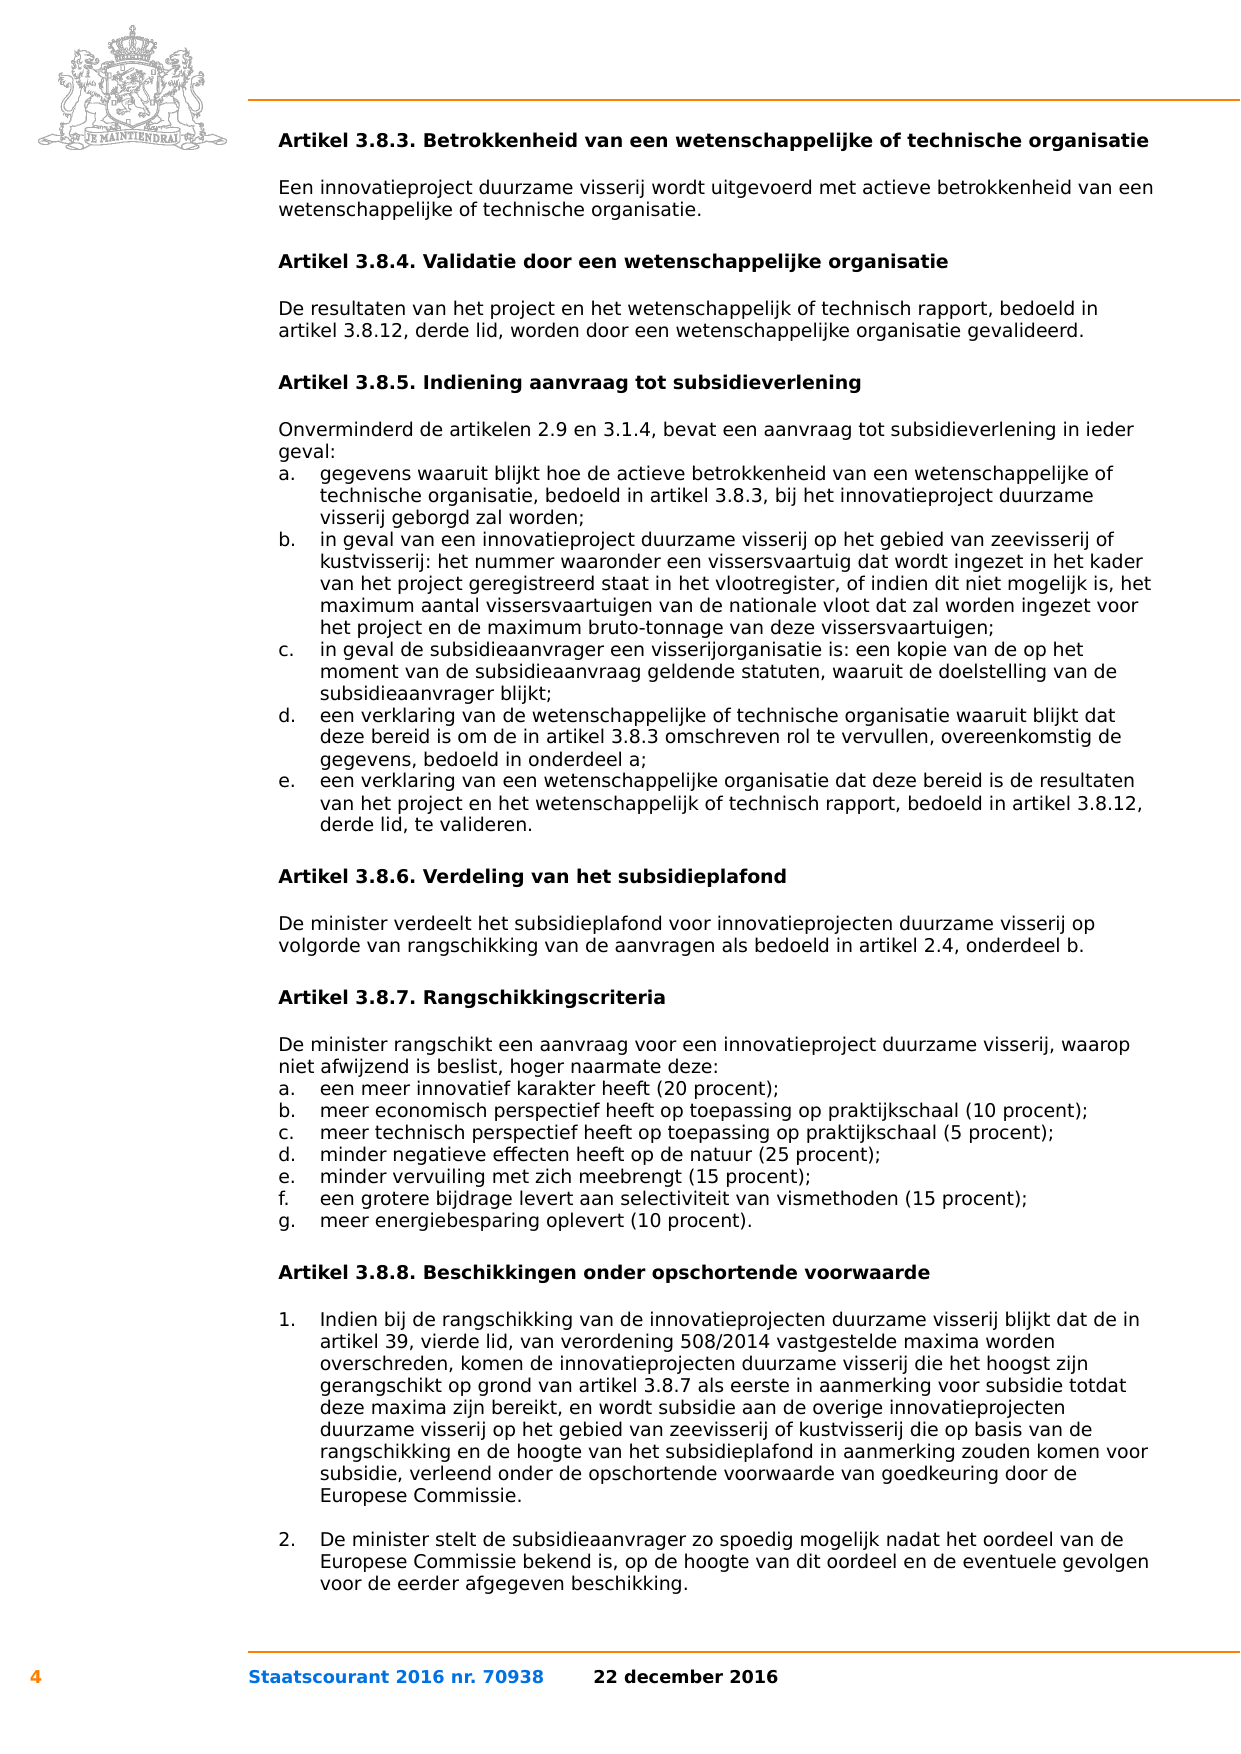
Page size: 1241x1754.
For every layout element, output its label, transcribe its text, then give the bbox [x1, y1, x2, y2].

text e. minder vervuiling met zich meebrengt (15 procent); [278, 1166, 1163, 1188]
text Een innovatieproject duurzame visserij wordt uitgevoerd met actieve betrokkenheid van een wetenschappelijke of technische organisatie. [278, 177, 1163, 221]
text a. een meer innovatief karakter heeft (20 procent); [278, 1078, 1163, 1100]
subtitle Artikel 3.8.3. Betrokkenheid van een wetenschappelijke of technische organisatie [278, 130, 1163, 152]
text a. gegevens waaruit blijkt hoe de actieve betrokkenheid van een wetenschappelijke of technische organisatie, bedoeld in artikel 3.8.3, bij het innovatieproject duurzame visserij geborgd zal worden; [278, 463, 1163, 529]
text d. een verklaring van de wetenschappelijke of technische organisatie waaruit blijkt dat deze bereid is om de in artikel 3.8.3 omschreven rol te vervullen, overeenkomstig de gegevens, bedoeld in onderdeel a; [278, 704, 1163, 770]
subtitle Artikel 3.8.7. Rangschikkingscriteria [278, 987, 1163, 1009]
text g. meer energiebesparing oplevert (10 procent). [278, 1210, 1163, 1232]
text b. meer economisch perspectief heeft op toepassing op praktijkschaal (10 procent); [278, 1100, 1163, 1122]
text c. meer technisch perspectief heeft op toepassing op praktijkschaal (5 procent); [278, 1122, 1163, 1144]
text c. in geval de subsidieaanvrager een visserijorganisatie is: een kopie van de op het moment van de subsidieaanvraag geldende statuten, waaruit de doelstelling van de subsidieaanvrager blijkt; [278, 638, 1163, 704]
text 1. Indien bij de rangschikking van de innovatieprojecten duurzame visserij blijkt dat de in artikel 39, vierde lid, van verordening 508/2014 vastgestelde maxima worden overschreden, komen de innovatieprojecten duurzame visserij die het hoogst zijn gerangschikt op grond van artikel 3.8.7 als eerste in aanmerking voor subsidie totdat deze maxima zijn bereikt, en wordt subsidie aan de overige innovatieprojecten duurzame visserij op het gebied van zeevisserij of kustvisserij die op basis van de rangschikking en de hoogte van het subsidieplafond in aanmerking zouden komen voor subsidie, verleend onder de opschortende voorwaarde van goedkeuring door de Europese Commissie. [278, 1309, 1163, 1507]
text e. een verklaring van een wetenschappelijke organisatie dat deze bereid is de resultaten van het project en het wetenschappelijk of technisch rapport, bedoeld in artikel 3.8.12, derde lid, te valideren. [278, 770, 1163, 836]
text De minister rangschikt een aanvraag voor een innovatieproject duurzame visserij, waarop niet afwijzend is beslist, hoger naarmate deze: [278, 1034, 1163, 1078]
subtitle Artikel 3.8.8. Beschikkingen onder opschortende voorwaarde [278, 1262, 1163, 1284]
text De resultaten van het project en het wetenschappelijk of technisch rapport, bedoeld in artikel 3.8.12, derde lid, worden door een wetenschappelijke organisatie gevalideerd. [278, 298, 1163, 342]
text Onverminderd de artikelen 2.9 en 3.1.4, bevat een aanvraag tot subsidieverlening in ieder geval: [278, 419, 1163, 463]
subtitle Artikel 3.8.4. Validatie door een wetenschappelijke organisatie [278, 251, 1163, 273]
text De minister verdeelt het subsidieplafond voor innovatieprojecten duurzame visserij op volgorde van rangschikking van de aanvragen als bedoeld in artikel 2.4, onderdeel b. [278, 913, 1163, 957]
picture [38, 25, 227, 150]
text b. in geval van een innovatieproject duurzame visserij op het gebied van zeevisserij of kustvisserij: het nummer waaronder een vissersvaartuig dat wordt ingezet in het kader van het project geregistreerd staat in het vlootregister, of indien dit niet mogelijk is, het maximum aantal vissersvaartuigen van de nationale vloot dat zal worden ingezet voor het project en de maximum bruto-tonnage van deze vissersvaartuigen; [278, 529, 1163, 638]
text f. een grotere bijdrage levert aan selectiviteit van vismethoden (15 procent); [278, 1188, 1163, 1210]
text 2. De minister stelt de subsidieaanvrager zo spoedig mogelijk nadat het oordeel van de Europese Commissie bekend is, op de hoogte van dit oordeel en de eventuele gevolgen voor de eerder afgegeven beschikking. [278, 1529, 1163, 1595]
subtitle Artikel 3.8.5. Indiening aanvraag tot subsidieverlening [278, 372, 1163, 394]
subtitle Artikel 3.8.6. Verdeling van het subsidieplafond [278, 866, 1163, 888]
text d. minder negatieve effecten heeft op de natuur (25 procent); [278, 1144, 1163, 1166]
